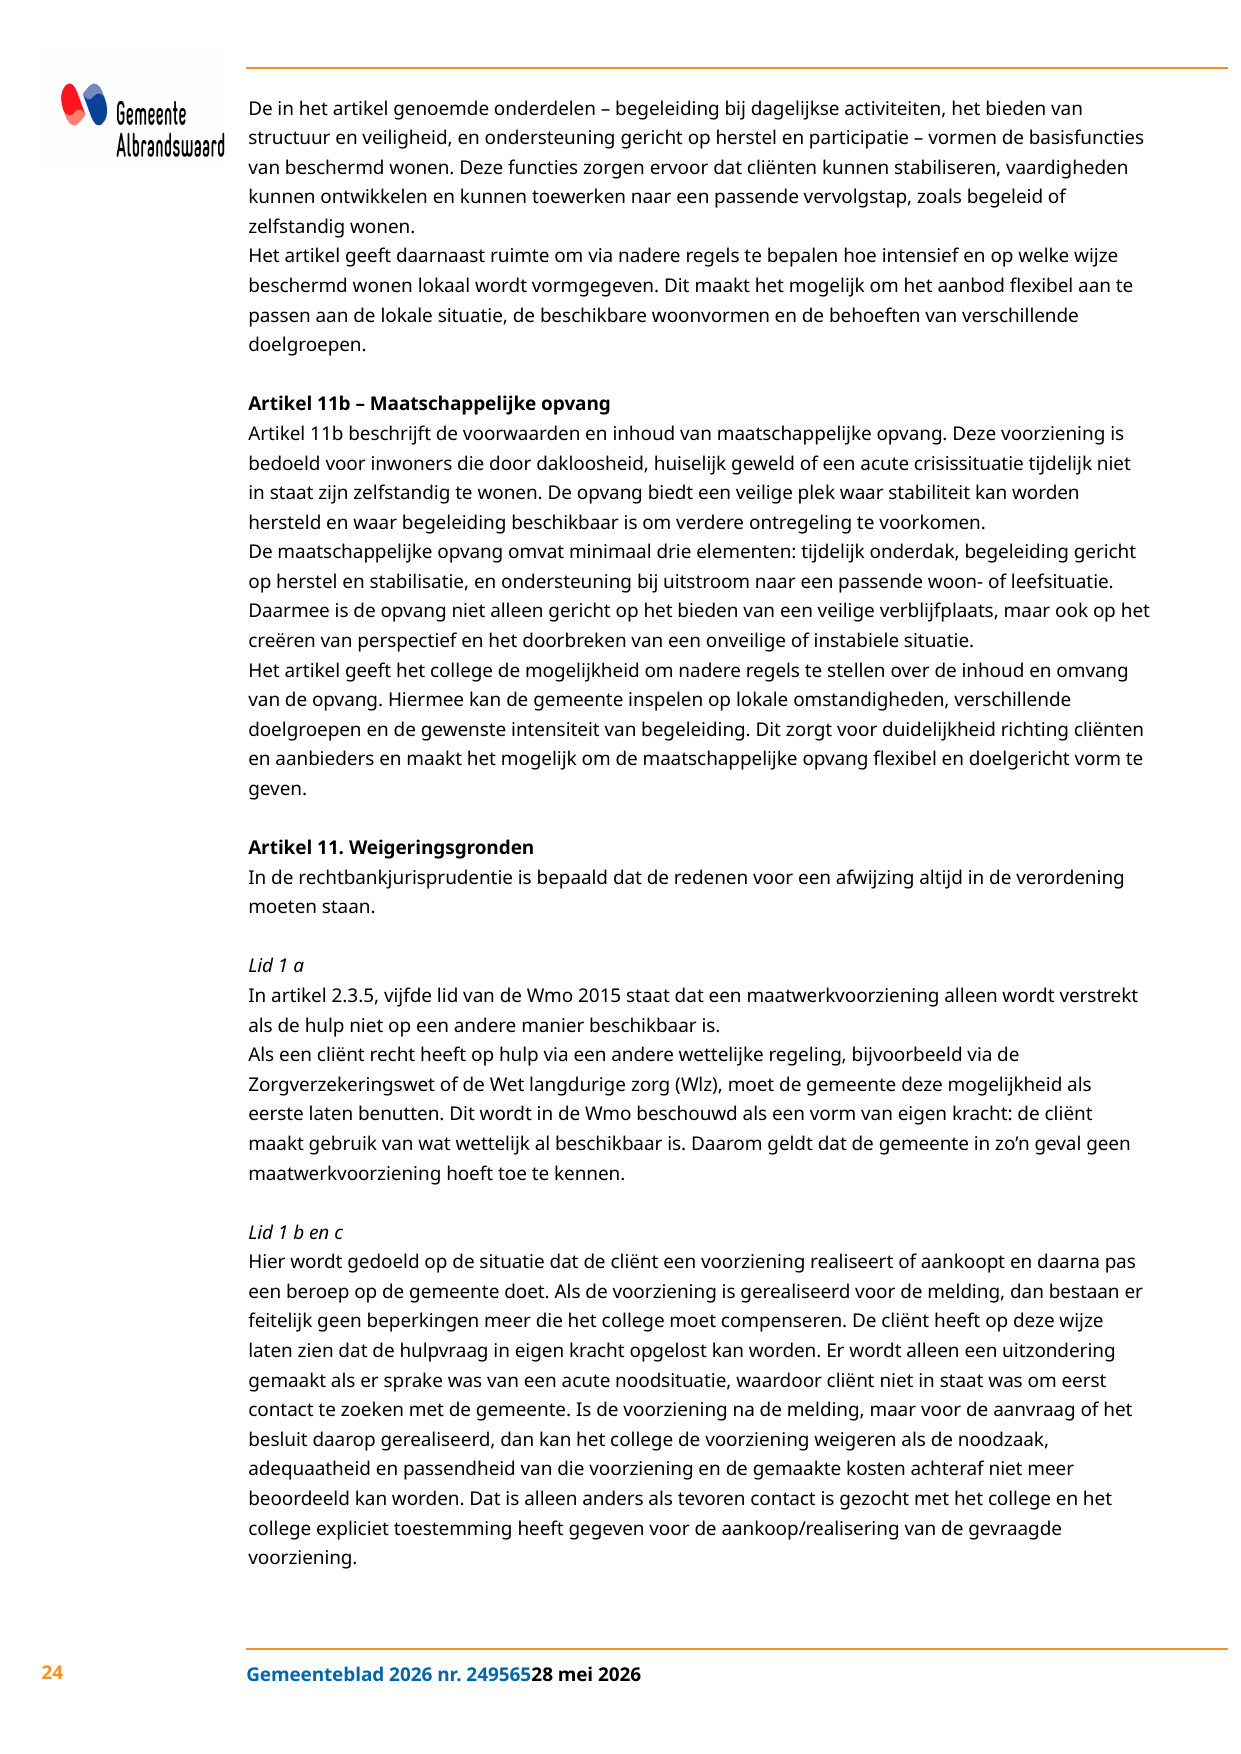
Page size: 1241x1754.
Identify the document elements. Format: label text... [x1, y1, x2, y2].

text Lid 1 a [248, 953, 1152, 978]
text De maatschappelijke opvang omvat minimaal drie elementen: tijdelijk onderdak, begeleiding gericht op herstel en stabilisatie, en ondersteuning bij uitstroom naar een passende woon- of leefsituatie. Daarmee is de opvang niet alleen gericht op het bieden van een veilige verblijfplaats, maar ook op het creëren van perspectief en het doorbreken van een onveilige of instabiele situatie. [248, 538, 1152, 653]
text In de rechtbankjurisprudentie is bepaald dat de redenen voor een afwijzing altijd in de verordening moeten staan. [248, 864, 1152, 919]
text In artikel 2.3.5, vijfde lid van de Wmo 2015 staat dat een maatwerkvoorziening alleen wordt verstrekt als de hulp niet op een andere manier beschikbaar is. [248, 982, 1152, 1038]
text Artikel 11b – Maatschappelijke opvang [248, 391, 1152, 416]
text Lid 1 b en c [248, 1219, 1152, 1245]
text Het artikel geeft daarnaast ruimte om via nadere regels te bepalen hoe intensief en op welke wijze beschermd wonen lokaal wordt vormgegeven. Dit maakt het mogelijk om het aanbod flexibel aan te passen aan de lokale situatie, de beschikbare woonvormen en de behoeften van verschillende doelgroepen. [248, 243, 1152, 357]
text Het artikel geeft het college de mogelijkheid om nadere regels te stellen over de inhoud en omvang van de opvang. Hiermee kan de gemeente inspelen op lokale omstandigheden, verschillende doelgroepen en de gewenste intensiteit van begeleiding. Dit zorgt voor duidelijkheid richting cliënten en aanbieders en maakt het mogelijk om de maatschappelijke opvang flexibel en doelgericht vorm te geven. [248, 657, 1152, 801]
text De in het artikel genoemde onderdelen – begeleiding bij dagelijkse activiteiten, het bieden van structuur en veiligheid, en ondersteuning gericht op herstel en participatie – vormen de basisfuncties van beschermd wonen. Deze functies zorgen ervoor dat cliënten kunnen stabiliseren, vaardigheden kunnen ontwikkelen en kunnen toewerken naar een passende vervolgstap, zoals begeleid of zelfstandig wonen. [248, 95, 1152, 239]
text Als een cliënt recht heeft op hulp via een andere wettelijke regeling, bijvoorbeeld via de Zorgverzekeringswet of de Wet langdurige zorg (Wlz), moet de gemeente deze mogelijkheid als eerste laten benutten. Dit wordt in de Wmo beschouwd als een vorm van eigen kracht: de cliënt maakt gebruik van wat wettelijk al beschikbaar is. Daarom geldt dat de gemeente in zo’n geval geen maatwerkvoorziening hoeft toe te kennen. [248, 1041, 1152, 1186]
picture [41, 47, 231, 172]
text Artikel 11. Weigeringsgronden [248, 834, 1152, 860]
text Hier wordt gedoeld op de situatie dat de cliënt een voorziening realiseert of aankoopt en daarna pas een beroep op de gemeente doet. Als de voorziening is gerealiseerd voor de melding, dan bestaan er feitelijk geen beperkingen meer die het college moet compenseren. De cliënt heeft op deze wijze laten zien dat de hulpvraag in eigen kracht opgelost kan worden. Er wordt alleen een uitzondering gemaakt als er sprake was van een acute noodsituatie, waardoor cliënt niet in staat was om eerst contact te zoeken met de gemeente. Is de voorziening na de melding, maar voor de aanvraag of het besluit daarop gerealiseerd, dan kan het college de voorziening weigeren als de noodzaak, adequaatheid en passendheid van die voorziening en de gemaakte kosten achteraf niet meer beoordeeld kan worden. Dat is alleen anders als tevoren contact is gezocht met het college en het college expliciet toestemming heeft gegeven voor de aankoop/realisering van de gevraagde voorziening. [248, 1248, 1152, 1570]
text Artikel 11b beschrijft de voorwaarden en inhoud van maatschappelijke opvang. Deze voorziening is bedoeld voor inwoners die door dakloosheid, huiselijk geweld of een acute crisissituatie tijdelijk niet in staat zijn zelfstandig te wonen. De opvang biedt een veilige plek waar stabiliteit kan worden hersteld en waar begeleiding beschikbaar is om verdere ontregeling te voorkomen. [248, 420, 1152, 535]
